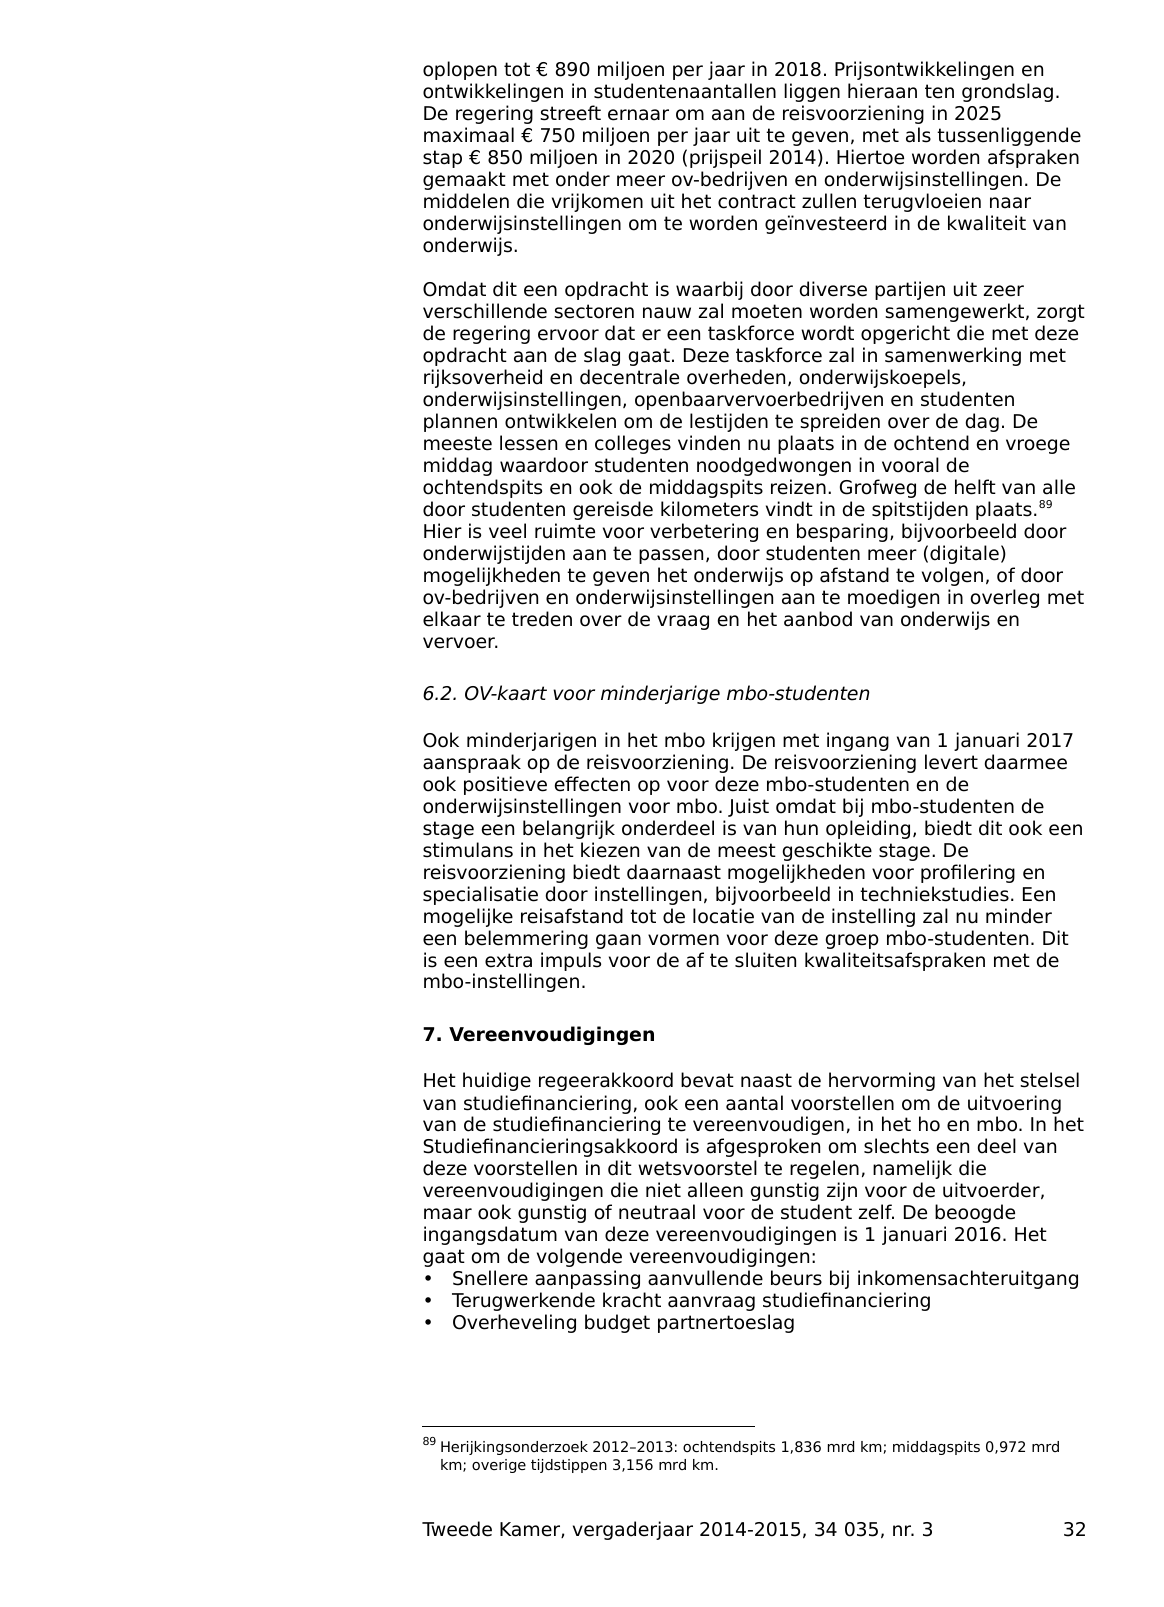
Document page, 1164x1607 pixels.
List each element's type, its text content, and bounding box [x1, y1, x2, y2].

subtitle 7. Vereenvoudigingen [422, 1023, 1087, 1045]
text Het huidige regeerakkoord bevat naast de hervorming van het stelsel van studiefinanciering, ook een aantal voorstellen om de uitvoering van de studiefinanciering te vereenvoudigen, in het ho en mbo. In het Studiefinancieringsakkoord is afgesproken om slechts een deel van deze voorstellen in dit wetsvoorstel te regelen, namelijk die vereenvoudigingen die niet alleen gunstig zijn voor de uitvoerder, maar ook gunstig of neutraal voor de student zelf. De beoogde ingangsdatum van deze vereenvoudigingen is 1 januari 2016. Het gaat om de volgende vereenvoudigingen: [422, 1070, 1087, 1268]
text Ook minderjarigen in het mbo krijgen met ingang van 1 januari 2017 aanspraak op de reisvoorziening. De reisvoorziening levert daarmee ook positieve effecten op voor deze mbo-studenten en de onderwijsinstellingen voor mbo. Juist omdat bij mbo-studenten de stage een belangrijk onderdeel is van hun opleiding, biedt dit ook een stimulans in het kiezen van de meest geschikte stage. De reisvoorziening biedt daarnaast mogelijkheden voor profilering en specialisatie door instellingen, bijvoorbeeld in techniekstudies. Een mogelijke reisafstand tot de locatie van de instelling zal nu minder een belemmering gaan vormen voor deze groep mbo-studenten. Dit is een extra impuls voor de af te sluiten kwaliteitsafspraken met de mbo-instellingen. [422, 730, 1087, 993]
text • Snellere aanpassing aanvullende beurs bij inkomensachteruitgang [422, 1268, 1087, 1290]
text • Overheveling budget partnertoeslag [422, 1312, 1087, 1334]
text • Terugwerkende kracht aanvraag studiefinanciering [422, 1290, 1087, 1312]
text Omdat dit een opdracht is waarbij door diverse partijen uit zeer verschillende sectoren nauw zal moeten worden samengewerkt, zorgt de regering ervoor dat er een taskforce wordt opgericht die met deze opdracht aan de slag gaat. Deze taskforce zal in samenwerking met rijksoverheid en decentrale overheden, onderwijskoepels, onderwijsinstellingen, openbaarvervoerbedrijven en studenten plannen ontwikkelen om de lestijden te spreiden over de dag. De meeste lessen en colleges vinden nu plaats in de ochtend en vroege middag waardoor studenten noodgedwongen in vooral de ochtendspits en ook de middagspits reizen. Grofweg de helft van alle door studenten gereisde kilometers vindt in de spitstijden plaats. Hier is veel ruimte voor verbetering en besparing, bijvoorbeeld door onderwijstijden aan te passen, door studenten meer (digitale) mogelijkheden te geven het onderwijs op afstand te volgen, of door ov-bedrijven en onderwijsinstellingen aan te moedigen in overleg met elkaar te treden over de vraag en het aanbod van onderwijs en vervoer. [422, 279, 1087, 653]
subtitle 6.2. OV-kaart voor minderjarige mbo-studenten [422, 683, 1087, 705]
text oplopen tot € 890 miljoen per jaar in 2018. Prijsontwikkelingen en ontwikkelingen in studentenaantallen liggen hieraan ten grondslag. De regering streeft ernaar om aan de reisvoorziening in 2025 maximaal € 750 miljoen per jaar uit te geven, met als tussenliggende stap € 850 miljoen in 2020 (prijspeil 2014). Hiertoe worden afspraken gemaakt met onder meer ov-bedrijven en onderwijsinstellingen. De middelen die vrijkomen uit het contract zullen terugvloeien naar onderwijsinstellingen om te worden geïnvesteerd in de kwaliteit van onderwijs. [422, 59, 1087, 257]
text Herijkingsonderzoek 2012–2013: ochtendspits 1,836 mrd km; middagspits 0,972 mrd km; overige tijdstippen 3,156 mrd km. [422, 1435, 1087, 1474]
